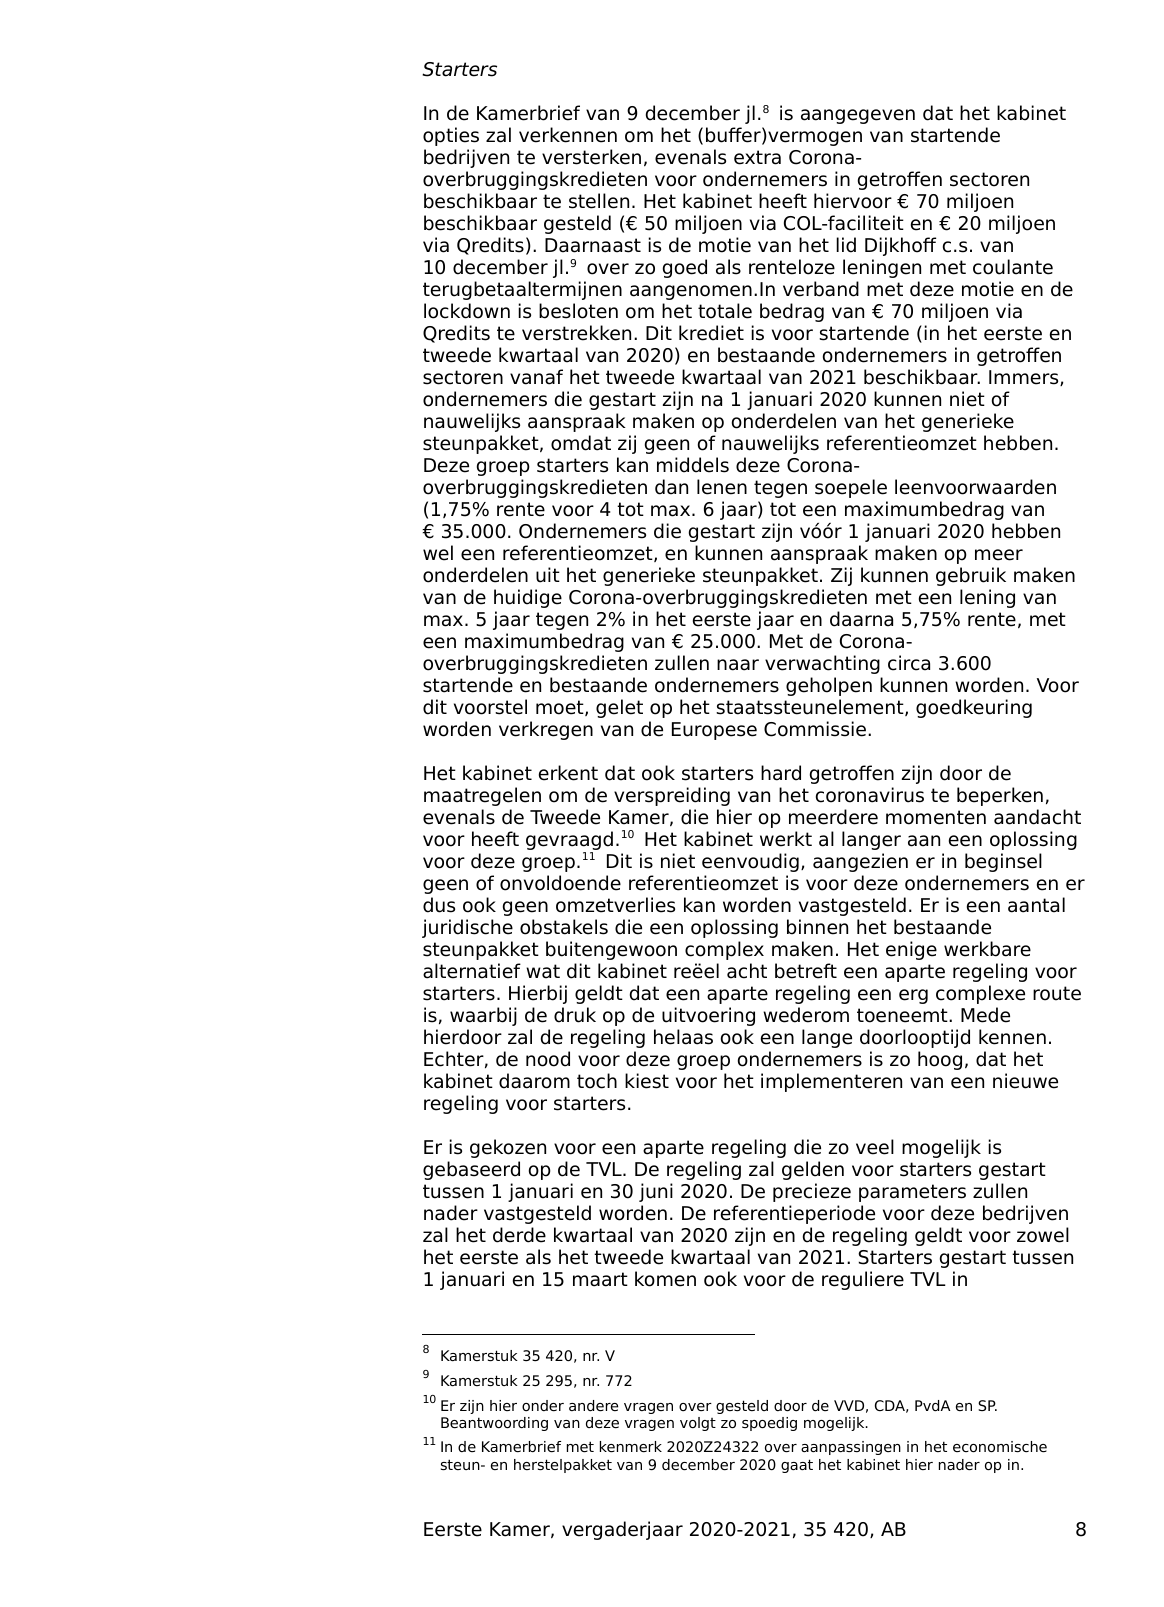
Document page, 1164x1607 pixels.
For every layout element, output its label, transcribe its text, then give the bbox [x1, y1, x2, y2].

text In de Kamerbrief met kenmerk 2020Z24322 over aanpassingen in het economische steun- en herstelpakket van 9 december 2020 gaat het kabinet hier nader op in. [422, 1435, 1087, 1474]
subtitle Starters [422, 59, 1087, 81]
text Kamerstuk 25 295, nr. 772 [422, 1368, 1087, 1391]
text Het kabinet erkent dat ook starters hard getroffen zijn door de maatregelen om de verspreiding van het coronavirus te beperken, evenals de Tweede Kamer, die hier op meerdere momenten aandacht voor heeft gevraagd. Het kabinet werkt al langer aan een oplossing voor deze groep. Dit is niet eenvoudig, aangezien er in beginsel geen of onvoldoende referentieomzet is voor deze ondernemers en er dus ook geen omzetverlies kan worden vastgesteld. Er is een aantal juridische obstakels die een oplossing binnen het bestaande steunpakket buitengewoon complex maken. Het enige werkbare alternatief wat dit kabinet reëel acht betreft een aparte regeling voor starters. Hierbij geldt dat een aparte regeling een erg complexe route is, waarbij de druk op de uitvoering wederom toeneemt. Mede hierdoor zal de regeling helaas ook een lange doorlooptijd kennen. Echter, de nood voor deze groep ondernemers is zo hoog, dat het kabinet daarom toch kiest voor het implementeren van een nieuwe regeling voor starters. [422, 763, 1087, 1114]
text Kamerstuk 35 420, nr. V [422, 1343, 1087, 1366]
text Er zijn hier onder andere vragen over gesteld door de VVD, CDA, PvdA en SP. Beantwoording van deze vragen volgt zo spoedig mogelijk. [422, 1393, 1087, 1432]
text In de Kamerbrief van 9 december jl. is aangegeven dat het kabinet opties zal verkennen om het (buffer)vermogen van startende bedrijven te versterken, evenals extra Corona-overbruggingskredieten voor ondernemers in getroffen sectoren beschikbaar te stellen. Het kabinet heeft hiervoor € 70 miljoen beschikbaar gesteld (€ 50 miljoen via COL-faciliteit en € 20 miljoen via Qredits). Daarnaast is de motie van het lid Dijkhoff c.s. van 10 december jl. over zo goed als renteloze leningen met coulante terugbetaaltermijnen aangenomen.In verband met deze motie en de lockdown is besloten om het totale bedrag van € 70 miljoen via Qredits te verstrekken. Dit krediet is voor startende (in het eerste en tweede kwartaal van 2020) en bestaande ondernemers in getroffen sectoren vanaf het tweede kwartaal van 2021 beschikbaar. Immers, ondernemers die gestart zijn na 1 januari 2020 kunnen niet of nauwelijks aanspraak maken op onderdelen van het generieke steunpakket, omdat zij geen of nauwelijks referentieomzet hebben. Deze groep starters kan middels deze Corona-overbruggingskredieten dan lenen tegen soepele leenvoorwaarden (1,75% rente voor 4 tot max. 6 jaar) tot een maximumbedrag van € 35.000. Ondernemers die gestart zijn vóór 1 januari 2020 hebben wel een referentieomzet, en kunnen aanspraak maken op meer onderdelen uit het generieke steunpakket. Zij kunnen gebruik maken van de huidige Corona-overbruggingskredieten met een lening van max. 5 jaar tegen 2% in het eerste jaar en daarna 5,75% rente, met een maximumbedrag van € 25.000. Met de Corona-overbruggingskredieten zullen naar verwachting circa 3.600 startende en bestaande ondernemers geholpen kunnen worden. Voor dit voorstel moet, gelet op het staatssteunelement, goedkeuring worden verkregen van de Europese Commissie. [422, 103, 1087, 741]
text Er is gekozen voor een aparte regeling die zo veel mogelijk is gebaseerd op de TVL. De regeling zal gelden voor starters gestart tussen 1 januari en 30 juni 2020. De precieze parameters zullen nader vastgesteld worden. De referentieperiode voor deze bedrijven zal het derde kwartaal van 2020 zijn en de regeling geldt voor zowel het eerste als het tweede kwartaal van 2021. Starters gestart tussen 1 januari en 15 maart komen ook voor de reguliere TVL in [422, 1137, 1087, 1291]
